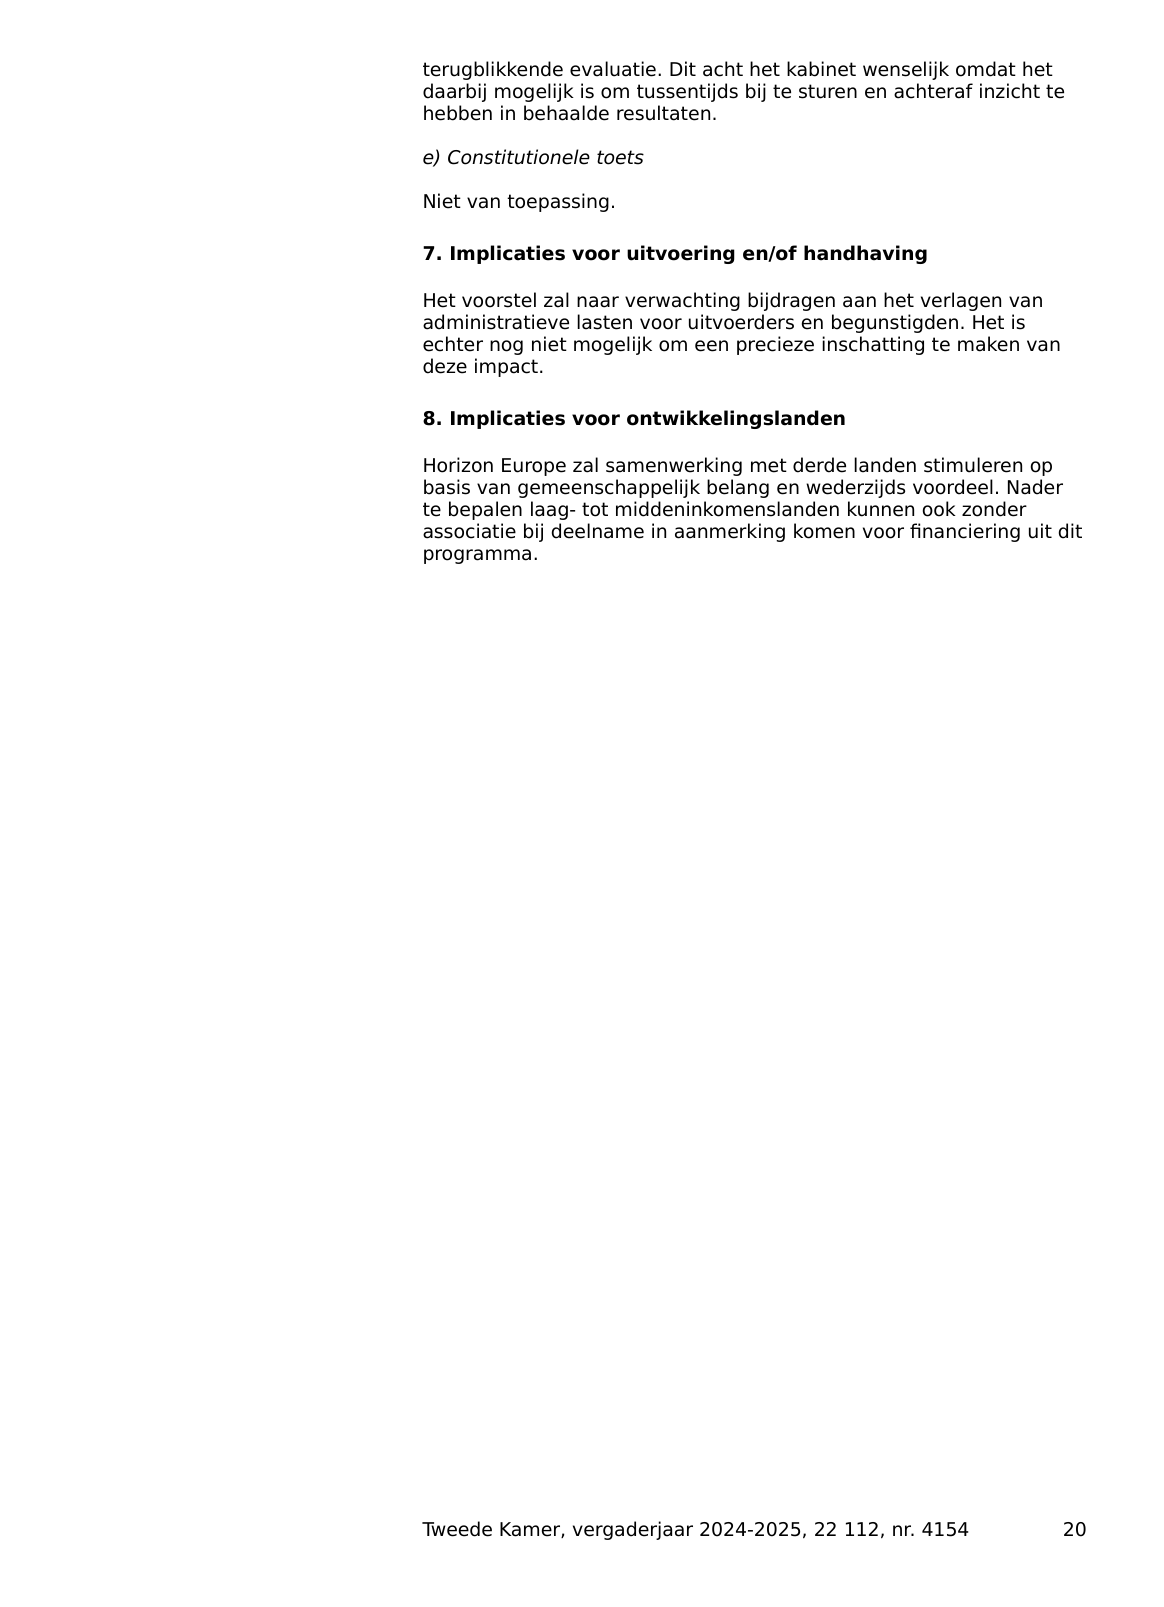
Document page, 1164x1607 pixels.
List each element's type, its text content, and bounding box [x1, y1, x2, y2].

text Horizon Europe zal samenwerking met derde landen stimuleren op basis van gemeenschappelijk belang en wederzijds voordeel. Nader te bepalen laag- tot middeninkomenslanden kunnen ook zonder associatie bij deelname in aanmerking komen voor financiering uit dit programma. [422, 455, 1087, 565]
text Niet van toepassing. [422, 191, 1087, 213]
subtitle e) Constitutionele toets [422, 147, 1087, 169]
text terugblikkende evaluatie. Dit acht het kabinet wenselijk omdat het daarbij mogelijk is om tussentijds bij te sturen en achteraf inzicht te hebben in behaalde resultaten. [422, 59, 1087, 125]
subtitle 8. Implicaties voor ontwikkelingslanden [422, 408, 1087, 430]
subtitle 7. Implicaties voor uitvoering en/of handhaving [422, 243, 1087, 265]
text Het voorstel zal naar verwachting bijdragen aan het verlagen van administratieve lasten voor uitvoerders en begunstigden. Het is echter nog niet mogelijk om een precieze inschatting te maken van deze impact. [422, 290, 1087, 378]
